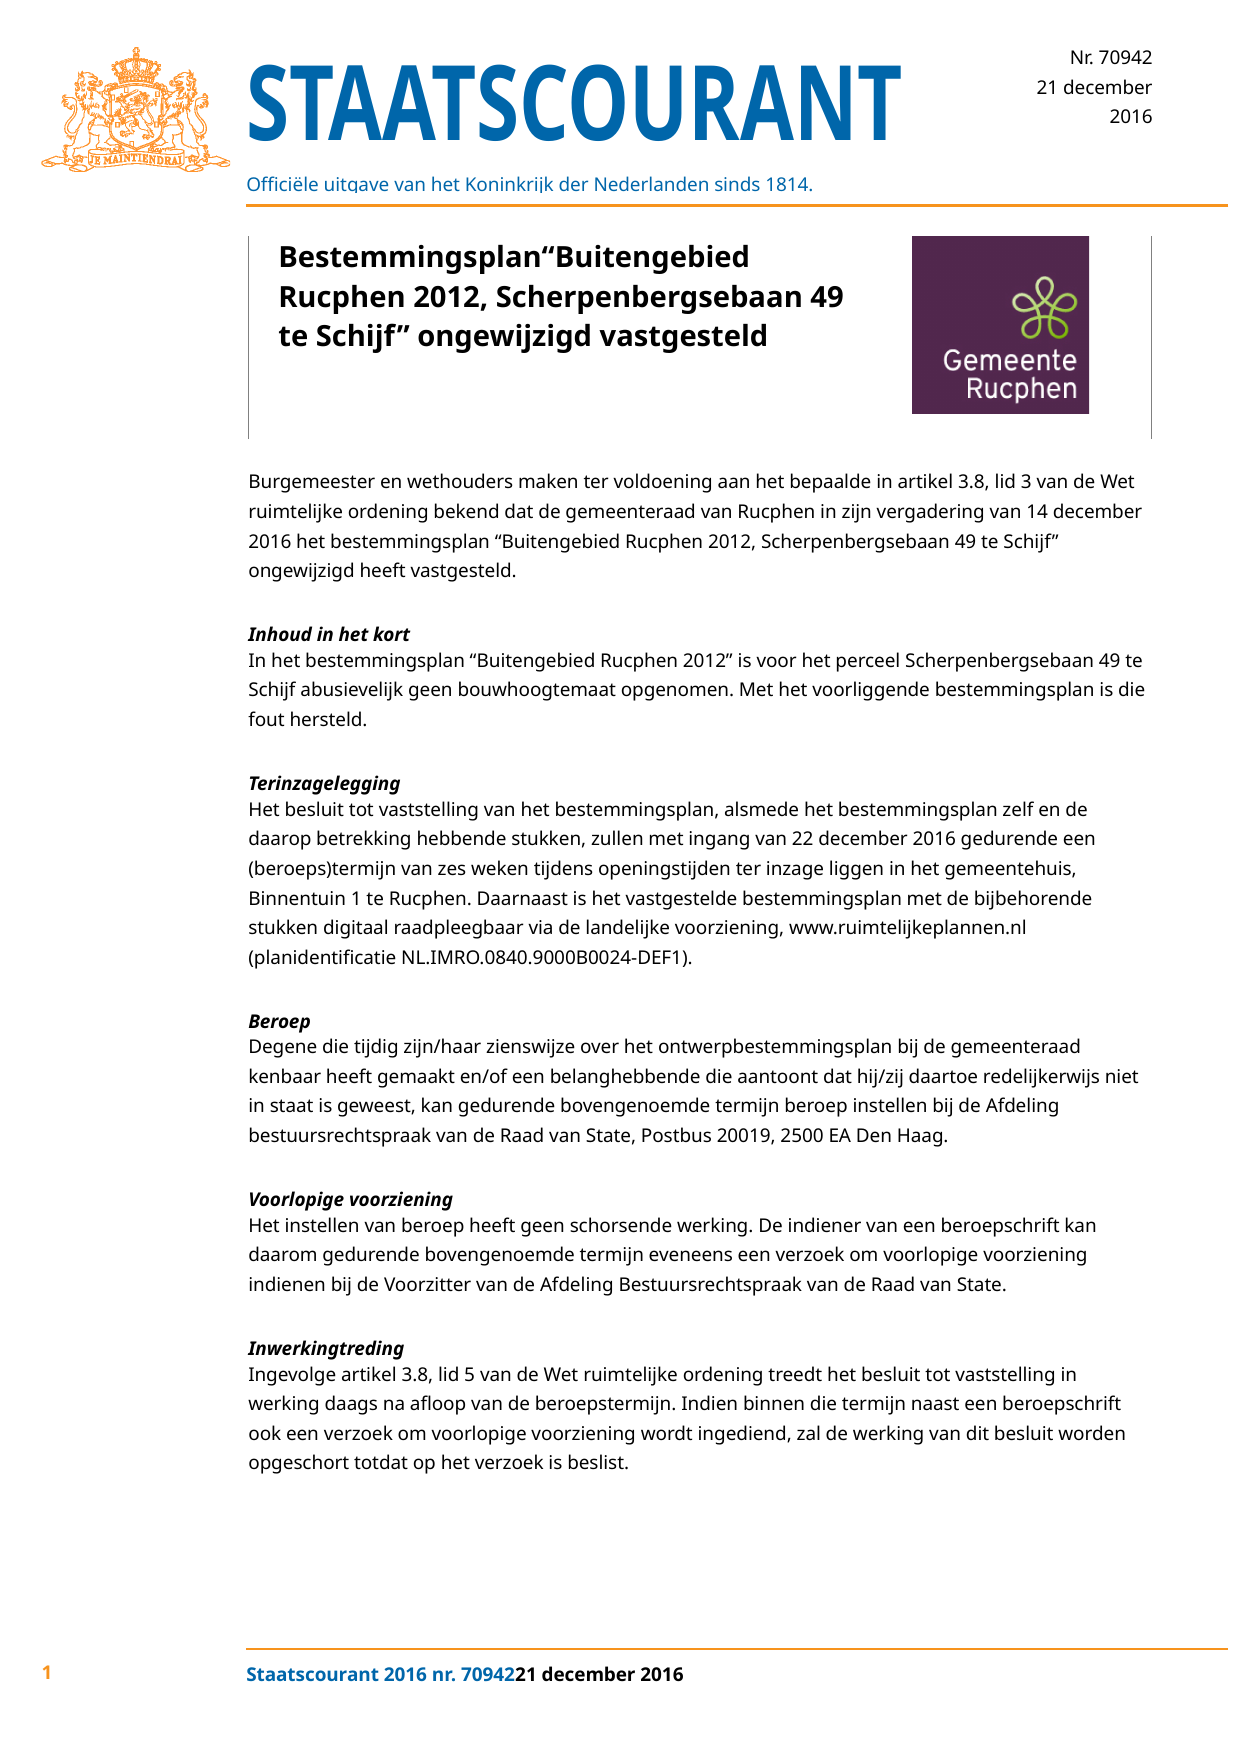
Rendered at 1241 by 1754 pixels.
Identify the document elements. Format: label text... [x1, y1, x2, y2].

text Ingevolge artikel 3.8, lid 5 van de Wet ruimtelijke ordening treedt het besluit tot vaststelling in werking daags na afloop van de beroepstermijn. Indien binnen die termijn naast een beroepschrift ook een verzoek om voorlopige voorziening wordt ingediend, zal de werking van dit besluit worden opgeschort totdat op het verzoek is beslist. [248, 1361, 1152, 1475]
text Degene die tijdig zijn/haar zienswijze over het ontwerpbestemmingsplan bij de gemeenteraad kenbaar heeft gemaakt en/of een belanghebbende die aantoont dat hij/zij daartoe redelijkerwijs niet in staat is geweest, kan gedurende bovengenoemde termijn beroep instellen bij de Afdeling bestuursrechtspraak van de Raad van State, Postbus 20019, 2500 EA Den Haag. [248, 1033, 1152, 1148]
text Het instellen van beroep heeft geen schorsende werking. De indiener van een beroepschrift kan daarom gedurende bovengenoemde termijn eveneens een verzoek om voorlopige voorziening indienen bij de Voorzitter van de Afdeling Bestuursrechtspraak van de Raad van State. [248, 1212, 1152, 1297]
text Inhoud in het kort [248, 621, 1152, 647]
text Het besluit tot vaststelling van het bestemmingsplan, alsmede het bestemmingsplan zelf en de daarop betrekking hebbende stukken, zullen met ingang van 22 december 2016 gedurende een (beroeps)termijn van zes weken tijdens openingstijden ter inzage liggen in het gemeentehuis, Binnentuin 1 te Rucphen. Daarnaast is het vastgestelde bestemmingsplan met de bijbehorende stukken digitaal raadpleegbaar via de landelijke voorziening, www.ruimtelijkeplannen.nl (planidentificatie NL.IMRO.0840.9000B0024-DEF1). [248, 796, 1152, 969]
text In het bestemmingsplan “Buitengebied Rucphen 2012” is voor het perceel Scherpenbergsebaan 49 te Schijf abusievelijk geen bouwhoogtemaat opgenomen. Met het voorliggende bestemmingsplan is die fout hersteld. [248, 647, 1152, 732]
table_header [1090, 236, 1151, 413]
text Inwerkingtreding [248, 1335, 1152, 1361]
picture [41, 47, 231, 172]
text Burgemeester en wethouders maken ter voldoening aan het bepaalde in artikel 3.8, lid 3 van de Wet ruimtelijke ordening bekend dat de gemeenteraad van Rucphen in zijn vergadering van 14 december 2016 het bestemmingsplan “Buitengebied Rucphen 2012, Scherpenbergsebaan 49 te Schijf” ongewijzigd heeft vastgesteld. [248, 469, 1152, 583]
table_header Bestemmingsplan“Buitengebied Rucphen 2012, Scherpenbergsebaan 49 te Schijf” ongewijzigd vastgesteld [249, 236, 850, 439]
table_header [850, 236, 912, 413]
text Terinzagelegging [248, 770, 1152, 796]
picture [912, 236, 1090, 414]
text Voorlopige voorziening [248, 1186, 1152, 1212]
table_header [850, 414, 1151, 439]
text Beroep [248, 1008, 1152, 1033]
